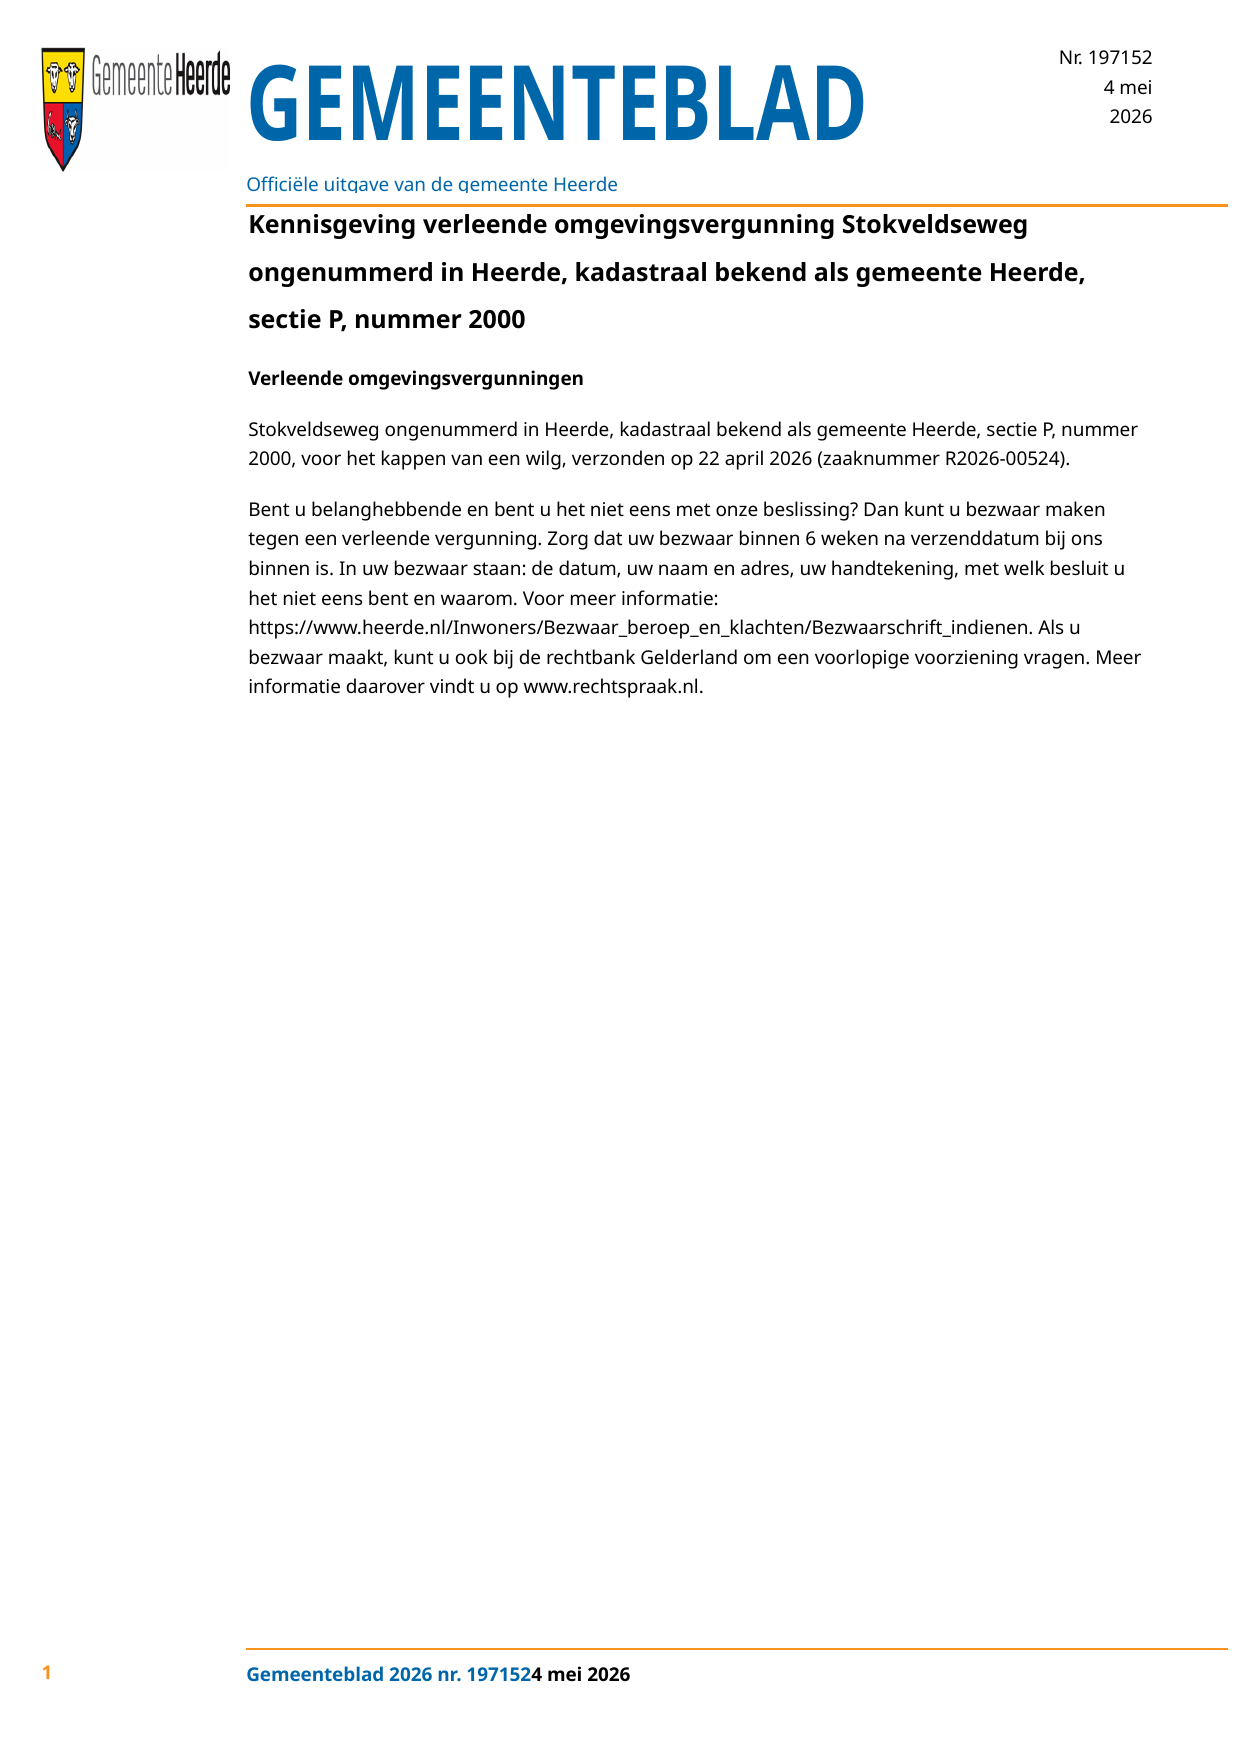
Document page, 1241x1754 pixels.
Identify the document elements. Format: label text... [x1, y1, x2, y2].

picture [41, 47, 231, 172]
text Verleende omgevingsvergunningen [248, 366, 1152, 391]
text Stokveldseweg ongenummerd in Heerde, kadastraal bekend als gemeente Heerde, sectie P, nummer 2000, voor het kappen van een wilg, verzonden op 22 april 2026 (zaaknummer R2026-00524). [248, 416, 1152, 471]
text Kennisgeving verleende omgevingsvergunning Stokveldseweg ongenummerd in Heerde, kadastraal bekend als gemeente Heerde, sectie P, nummer 2000 [248, 207, 1152, 336]
text Bent u belanghebbende en bent u het niet eens met onze beslissing? Dan kunt u bezwaar maken tegen een verleende vergunning. Zorg dat uw bezwaar binnen 6 weken na verzenddatum bij ons binnen is. In uw bezwaar staan: de datum, uw naam en adres, uw handtekening, met welk besluit u het niet eens bent en waarom. Voor meer informatie: https://www.heerde.nl/Inwoners/Bezwaar_beroep_en_klachten/Bezwaarschrift_indienen. Als u bezwaar maakt, kunt u ook bij de rechtbank Gelderland om een voorlopige voorziening vragen. Meer informatie daarover vindt u op www.rechtspraak.nl. [248, 496, 1152, 699]
